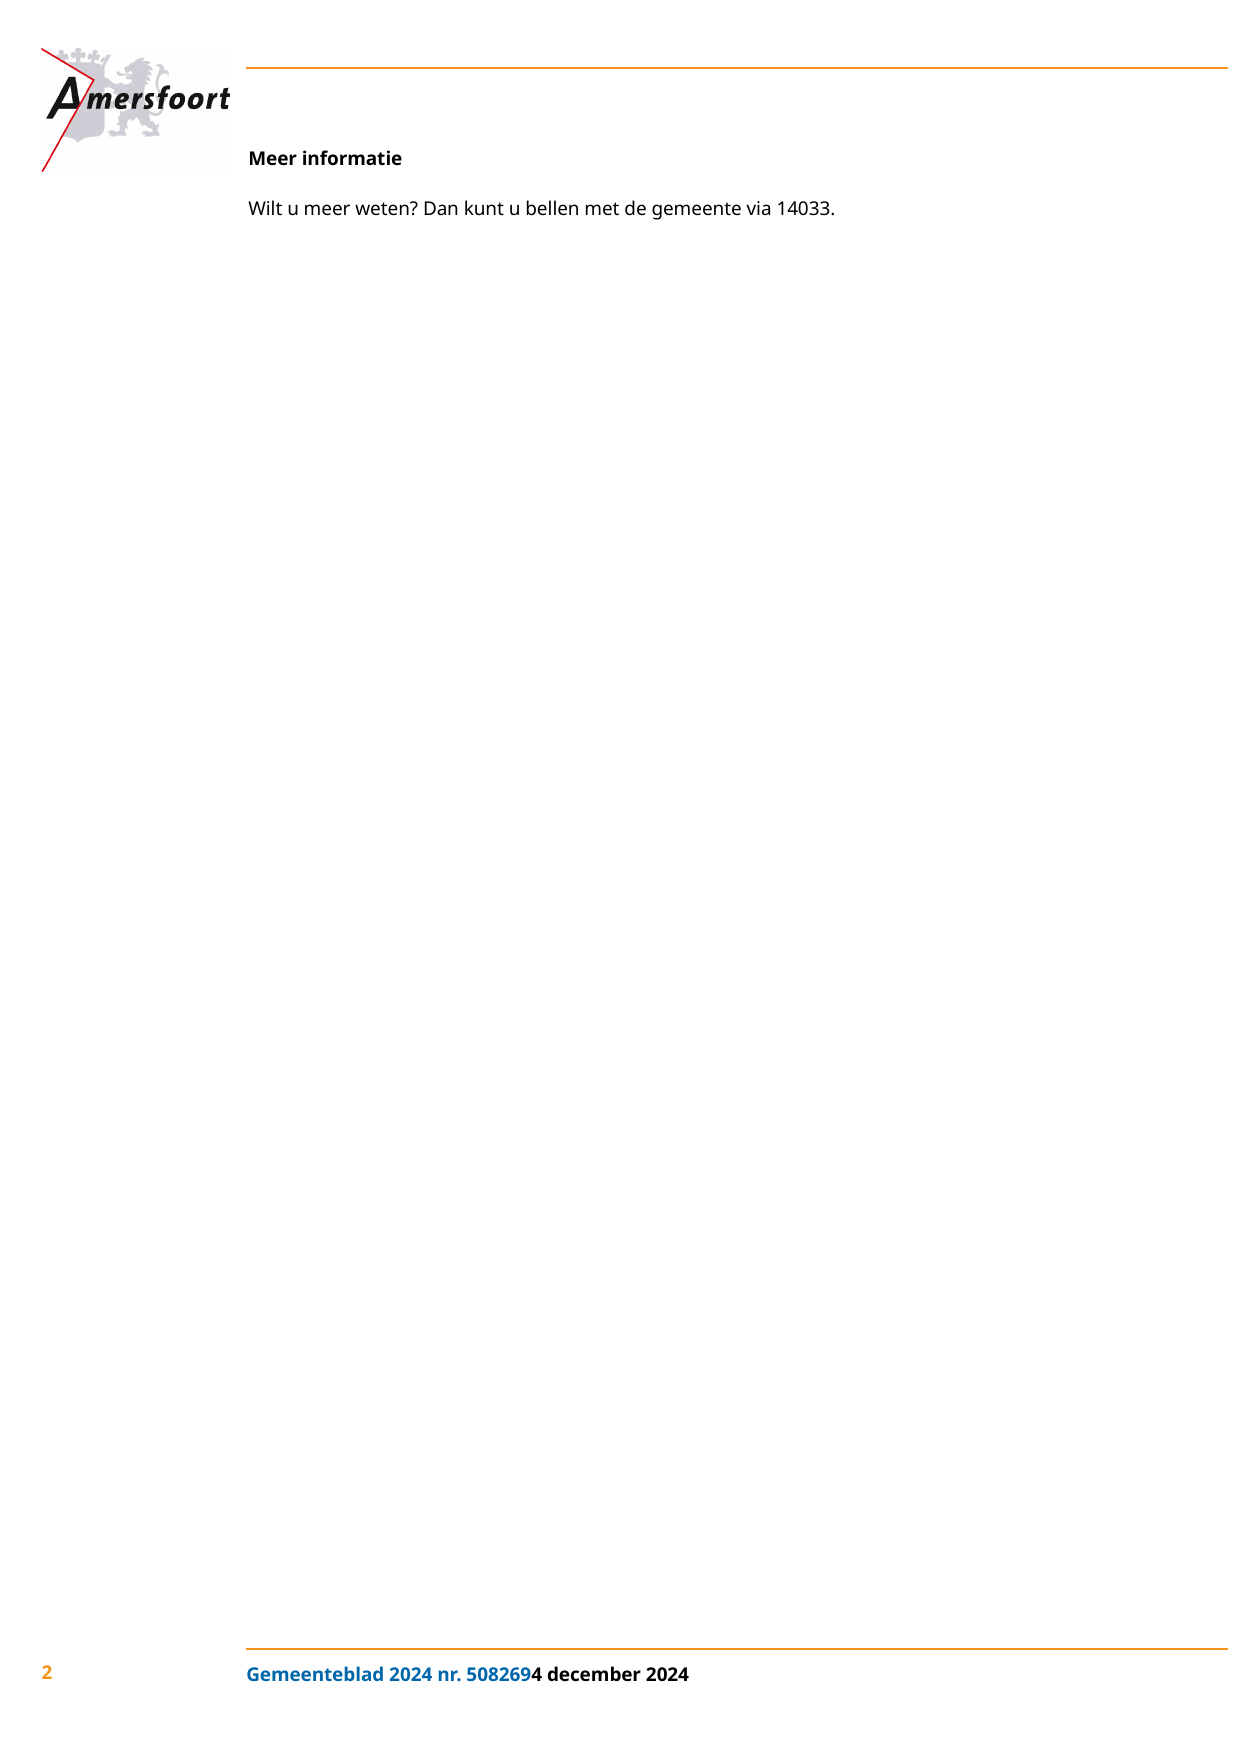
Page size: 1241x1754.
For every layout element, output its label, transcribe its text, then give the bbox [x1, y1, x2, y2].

text Meer informatie [248, 145, 1152, 171]
text Wilt u meer weten? Dan kunt u bellen met de gemeente via 14033. [248, 196, 1152, 221]
picture [41, 47, 231, 172]
